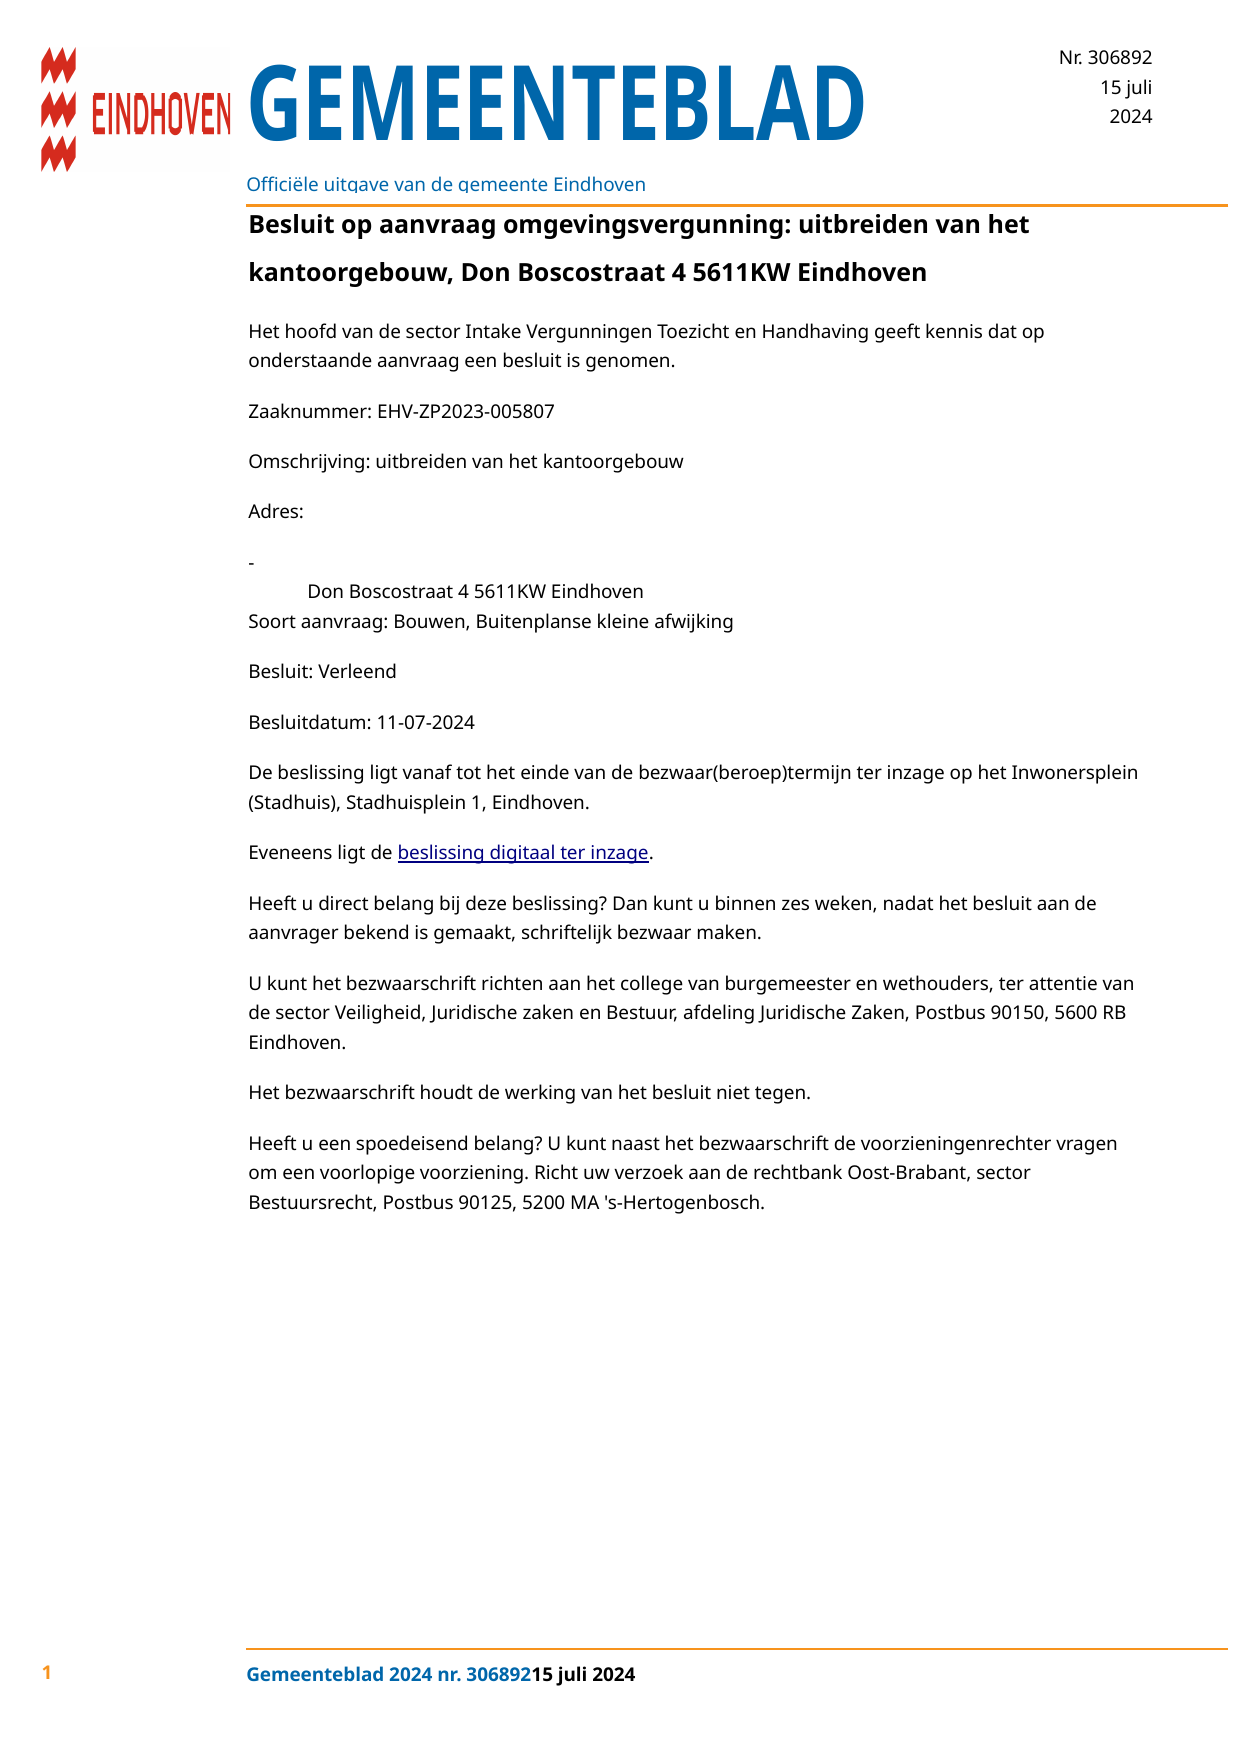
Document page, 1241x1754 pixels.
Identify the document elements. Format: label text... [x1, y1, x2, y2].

text Besluit op aanvraag omgevingsvergunning: uitbreiden van het kantoorgebouw, Don Boscostraat 4 5611KW Eindhoven [248, 207, 1152, 288]
text Besluit: Verleend [248, 659, 1152, 684]
text Heeft u een spoedeisend belang? U kunt naast het bezwaarschrift de voorzieningenrechter vragen om een voorlopige voorziening. Richt uw verzoek aan de rechtbank Oost-Brabant, sector Bestuursrecht, Postbus 90125, 5200 MA 's-Hertogenbosch. [248, 1130, 1152, 1215]
text Omschrijving: uitbreiden van het kantoorgebouw [248, 448, 1152, 474]
text Soort aanvraag: Bouwen, Buitenplanse kleine afwijking [248, 608, 1152, 634]
text U kunt het bezwaarschrift richten aan het college van burgemeester en wethouders, ter attentie van de sector Veiligheid, Juridische zaken en Bestuur, afdeling Juridische Zaken, Postbus 90150, 5600 RB Eindhoven. [248, 970, 1152, 1055]
text Eveneens ligt de beslissing digitaal ter inzage. [248, 839, 1152, 865]
list Don Boscostraat 4 5611KW Eindhoven [248, 579, 1152, 604]
text Besluitdatum: 11-07-2024 [248, 709, 1152, 735]
text Het hoofd van de sector Intake Vergunningen Toezicht en Handhaving geeft kennis dat op onderstaande aanvraag een besluit is genomen. [248, 318, 1152, 373]
text Heeft u direct belang bij deze beslissing? Dan kunt u binnen zes weken, nadat het besluit aan de aanvrager bekend is gemaakt, schriftelijk bezwaar maken. [248, 890, 1152, 945]
text Het bezwaarschrift houdt de werking van het besluit niet tegen. [248, 1079, 1152, 1105]
text Zaaknummer: EHV-ZP2023-005807 [248, 398, 1152, 424]
picture [41, 47, 231, 172]
text De beslissing ligt vanaf tot het einde van de bezwaar(beroep)termijn ter inzage op het Inwonersplein (Stadhuis), Stadhuisplein 1, Eindhoven. [248, 759, 1152, 815]
text Adres: [248, 499, 1152, 524]
